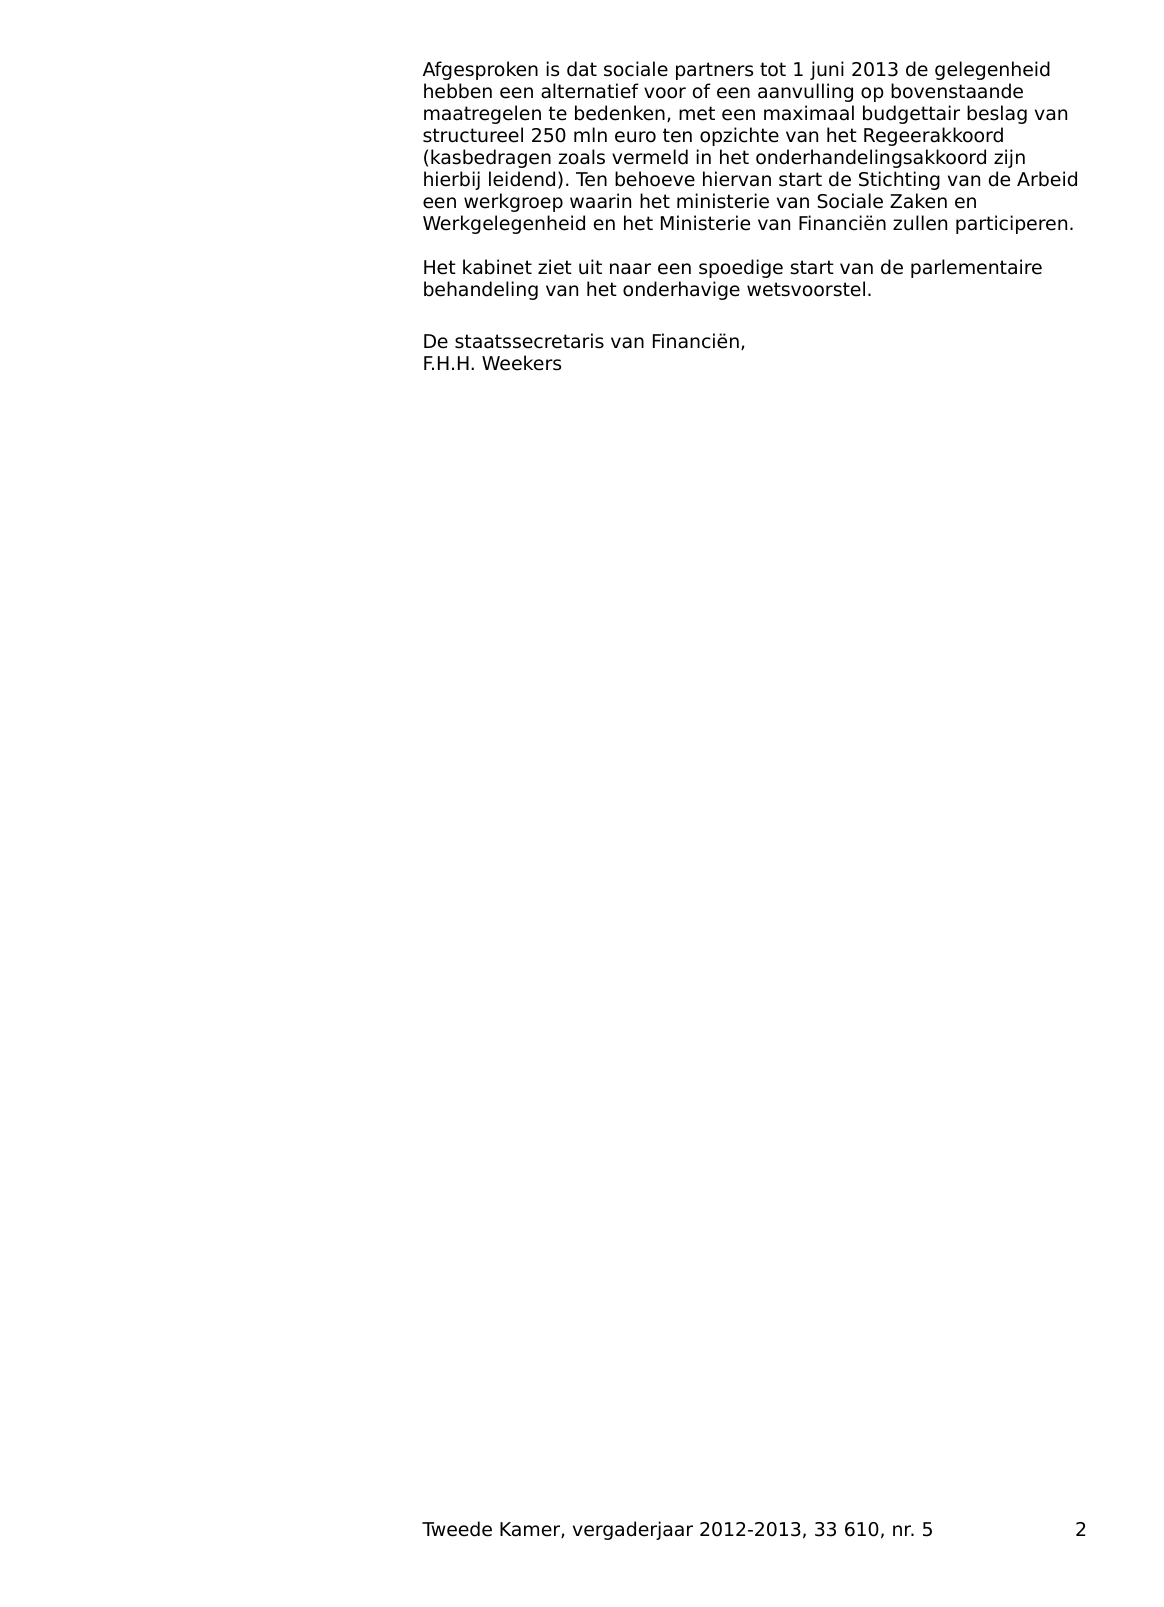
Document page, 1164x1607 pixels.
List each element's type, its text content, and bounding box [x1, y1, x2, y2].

text Afgesproken is dat sociale partners tot 1 juni 2013 de gelegenheid hebben een alternatief voor of een aanvulling op bovenstaande maatregelen te bedenken, met een maximaal budgettair beslag van structureel 250 mln euro ten opzichte van het Regeerakkoord (kasbedragen zoals vermeld in het onderhandelingsakkoord zijn hierbij leidend). Ten behoeve hiervan start de Stichting van de Arbeid een werkgroep waarin het ministerie van Sociale Zaken en Werkgelegenheid en het Ministerie van Financiën zullen participeren. [422, 59, 1087, 235]
text De staatssecretaris van Financiën, F.H.H. Weekers [422, 331, 1087, 375]
text Het kabinet ziet uit naar een spoedige start van de parlementaire behandeling van het onderhavige wetsvoorstel. [422, 257, 1087, 301]
